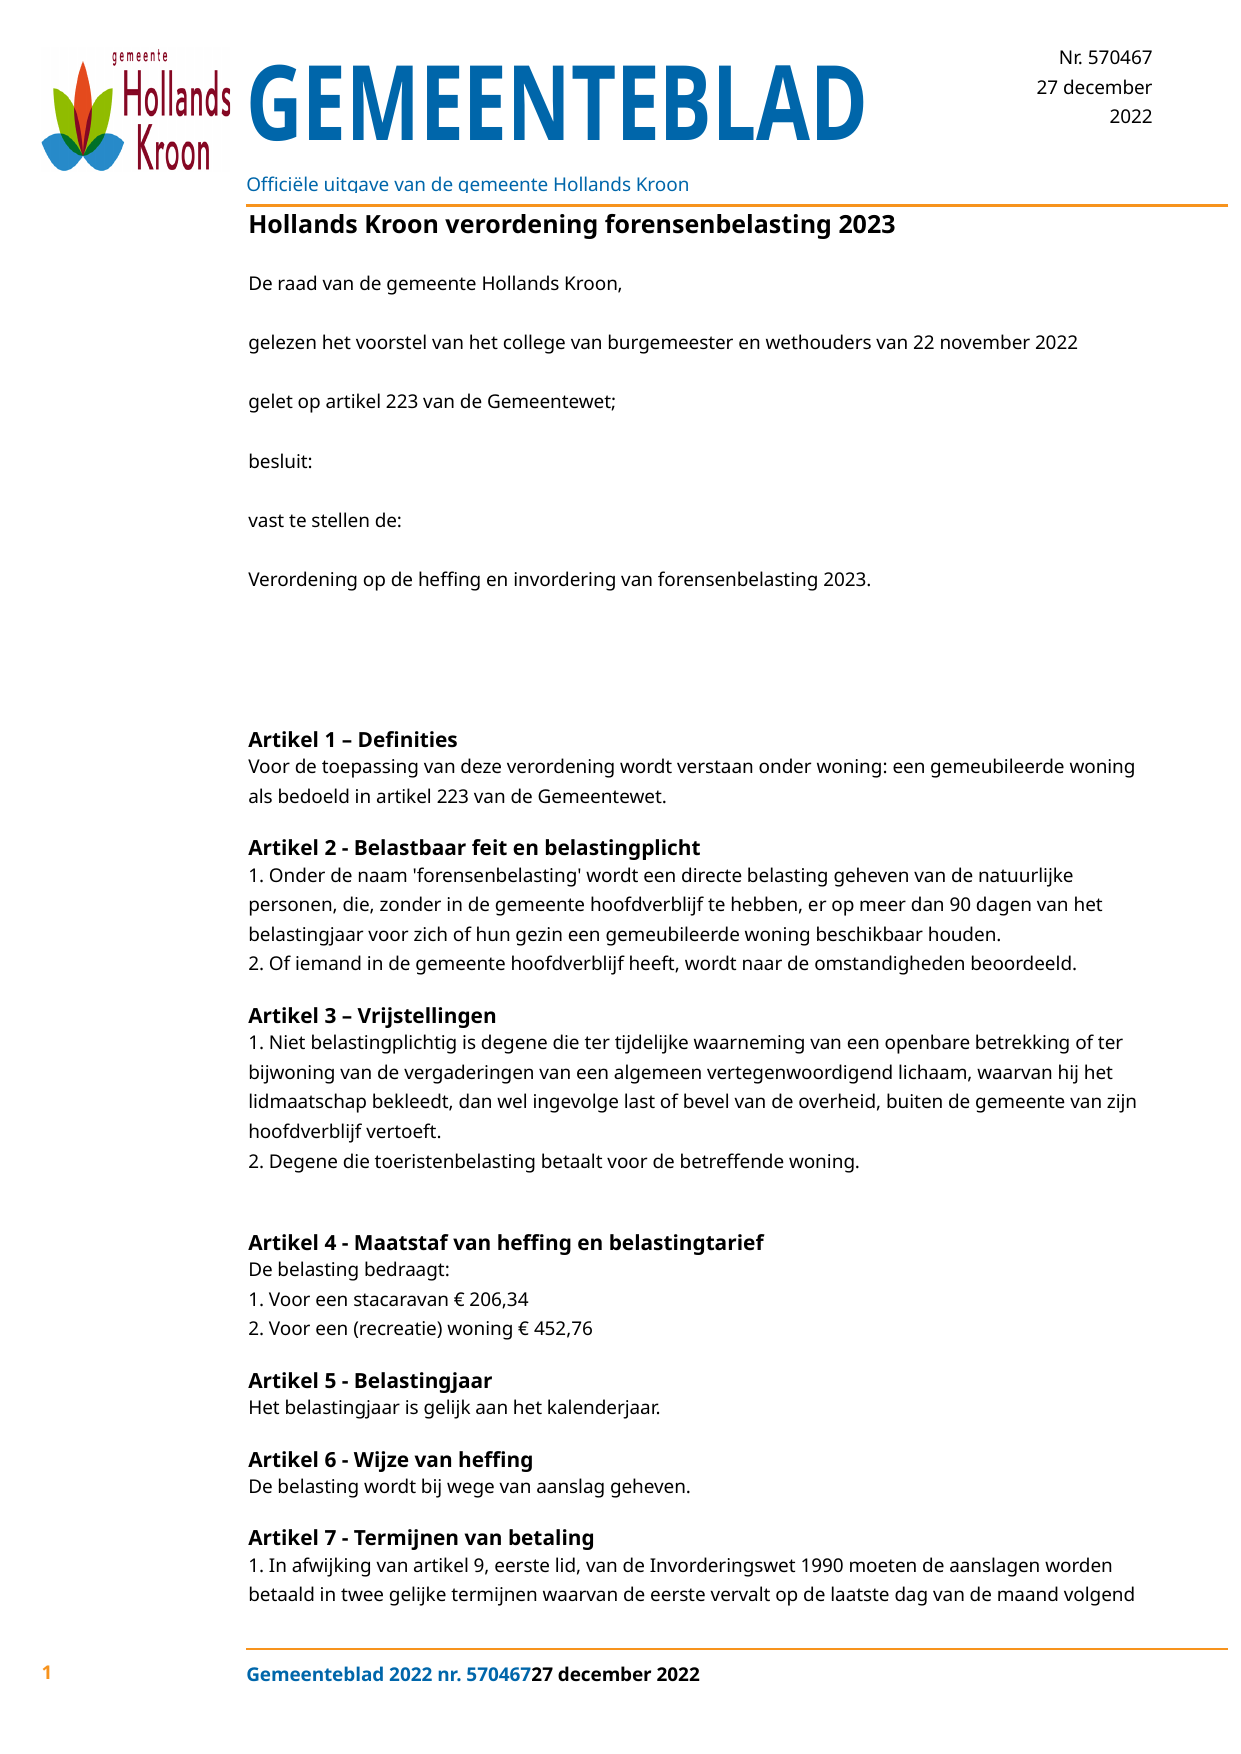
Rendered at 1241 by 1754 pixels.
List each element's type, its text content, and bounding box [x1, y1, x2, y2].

text De belasting wordt bij wege van aanslag geheven. [248, 1473, 1152, 1499]
text gelet op artikel 223 van de Gemeentewet; [248, 389, 1152, 414]
text besluit: [248, 448, 1152, 473]
text De raad van de gemeente Hollands Kroon, [248, 270, 1152, 296]
text Artikel 3 – Vrijstellingen [248, 1001, 1152, 1029]
text 1. Voor een stacaravan € 206,34 [248, 1286, 1152, 1312]
text Verordening op de heffing en invordering van forensenbelasting 2023. [248, 566, 1152, 592]
picture [41, 47, 231, 172]
text gelezen het voorstel van het college van burgemeester en wethouders van 22 november 2022 [248, 329, 1152, 355]
text 2. Voor een (recreatie) woning € 452,76 [248, 1315, 1152, 1341]
text Artikel 6 - Wijze van heffing [248, 1445, 1152, 1473]
text 2. Of iemand in de gemeente hoofdverblijf heeft, wordt naar de omstandigheden beoordeeld. [248, 951, 1152, 976]
text 2. Degene die toeristenbelasting betaalt voor de betreffende woning. [248, 1148, 1152, 1173]
text Artikel 7 - Termijnen van betaling [248, 1523, 1152, 1552]
text Artikel 5 - Belastingjaar [248, 1366, 1152, 1394]
text 1. In afwijking van artikel 9, eerste lid, van de Invorderingswet 1990 moeten de aanslagen worden betaald in twee gelijke termijnen waarvan de eerste vervalt op de laatste dag van de maand volgend [248, 1552, 1152, 1607]
text Hollands Kroon verordening forensenbelasting 2023 [248, 207, 1152, 241]
text 1. Niet belastingplichtig is degene die ter tijdelijke waarneming van een openbare betrekking of ter bijwoning van de vergaderingen van een algemeen vertegenwoordigend lichaam, waarvan hij het lidmaatschap bekleedt, dan wel ingevolge last of bevel van de overheid, buiten de gemeente van zijn hoofdverblijf vertoeft. [248, 1029, 1152, 1144]
text Voor de toepassing van deze verordening wordt verstaan onder woning: een gemeubileerde woning als bedoeld in artikel 223 van de Gemeentewet. [248, 753, 1152, 809]
text vast te stellen de: [248, 507, 1152, 533]
text Artikel 4 - Maatstaf van heffing en belastingtarief [248, 1228, 1152, 1256]
text Artikel 1 – Definities [248, 725, 1152, 753]
text Artikel 2 - Belastbaar feit en belastingplicht [248, 833, 1152, 862]
text 1. Onder de naam 'forensenbelasting' wordt een directe belasting geheven van de natuurlijke personen, die, zonder in de gemeente hoofdverblijf te hebben, er op meer dan 90 dagen van het belastingjaar voor zich of hun gezin een gemeubileerde woning beschikbaar houden. [248, 862, 1152, 947]
text Het belastingjaar is gelijk aan het kalenderjaar. [248, 1394, 1152, 1420]
text De belasting bedraagt: [248, 1256, 1152, 1282]
